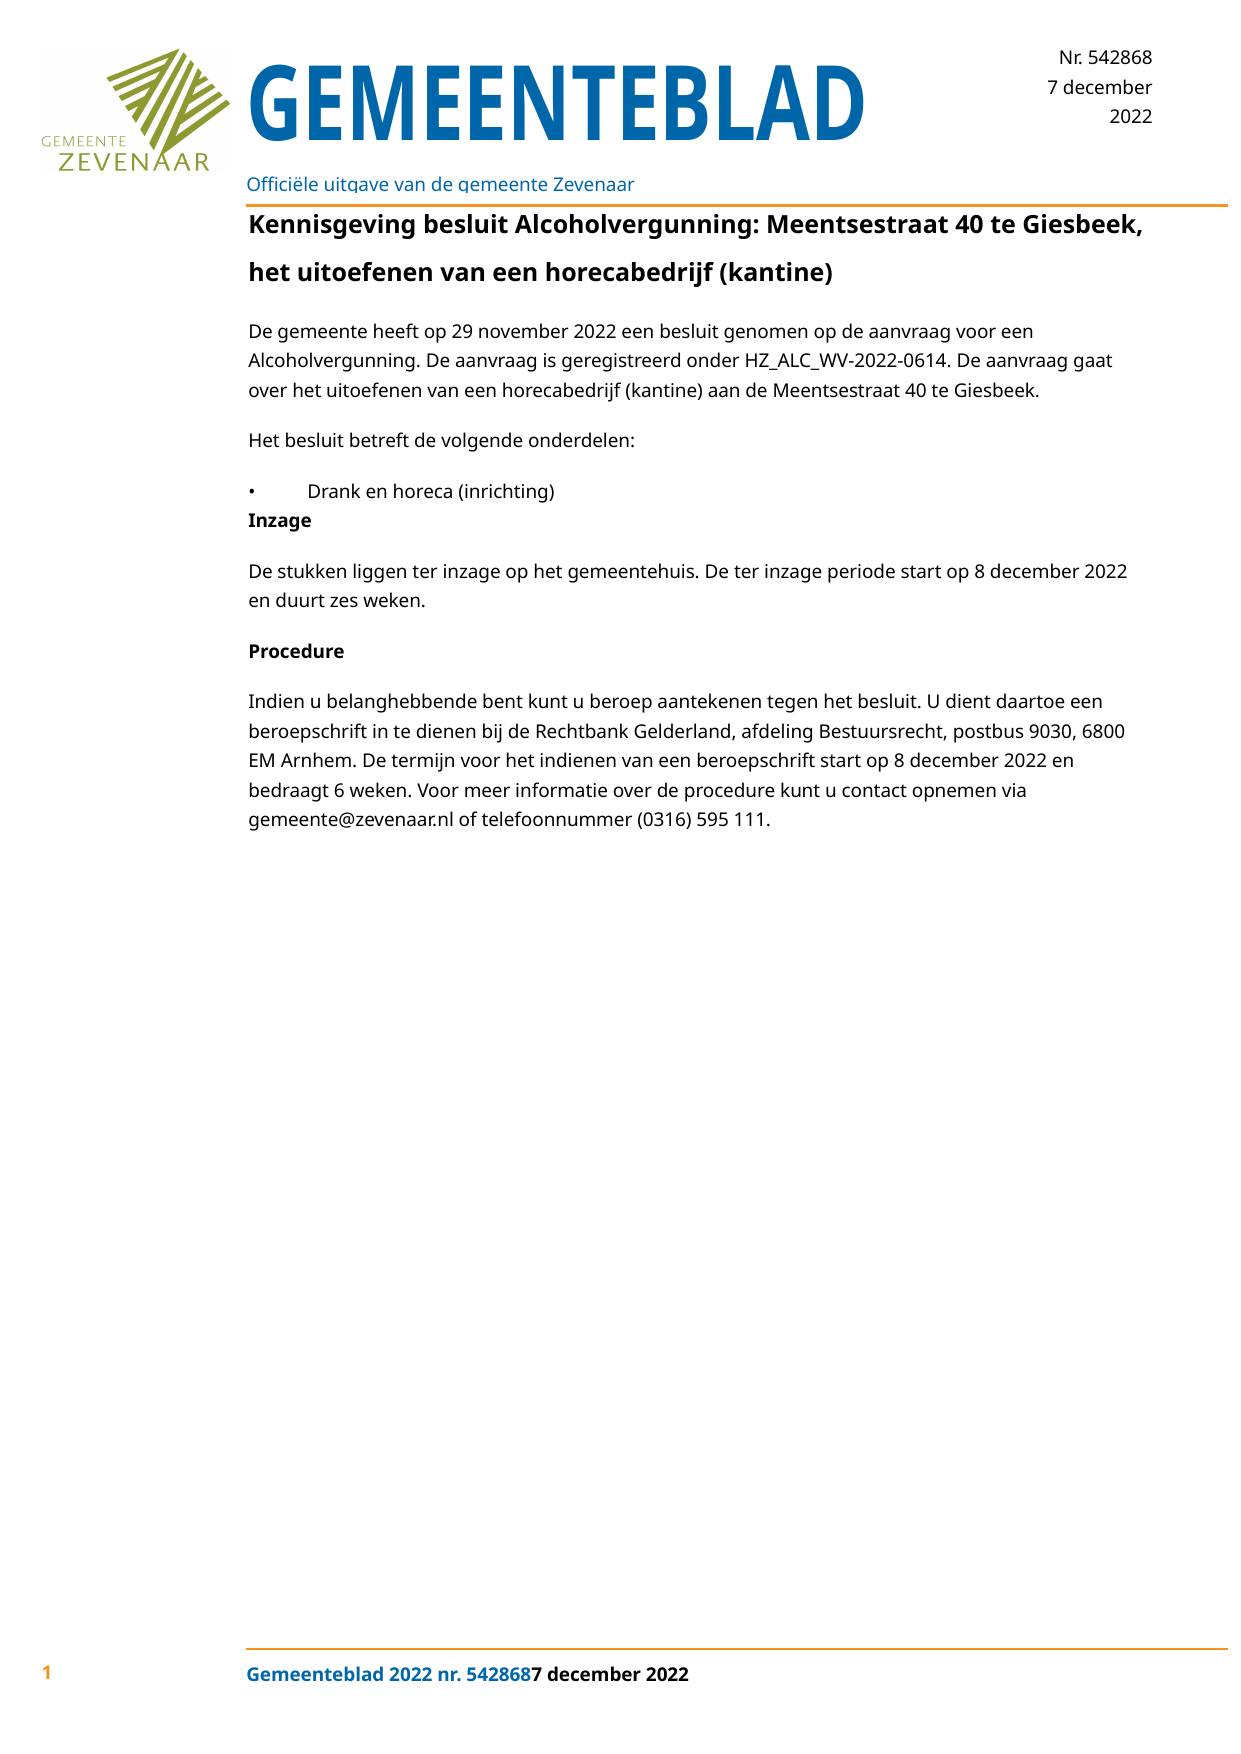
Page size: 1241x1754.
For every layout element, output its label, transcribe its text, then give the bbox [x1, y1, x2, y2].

text Inzage [248, 507, 1152, 533]
text Het besluit betreft de volgende onderdelen: [248, 427, 1152, 453]
list Drank en horeca (inrichting) [248, 478, 1152, 504]
text De gemeente heeft op 29 november 2022 een besluit genomen op de aanvraag voor een Alcoholvergunning. De aanvraag is geregistreerd onder HZ_ALC_WV-2022-0614. De aanvraag gaat over het uitoefenen van een horecabedrijf (kantine) aan de Meentsestraat 40 te Giesbeek. [248, 318, 1152, 403]
text Procedure [248, 638, 1152, 664]
text Indien u belanghebbende bent kunt u beroep aantekenen tegen het besluit. U dient daartoe een beroepschrift in te dienen bij de Rechtbank Gelderland, afdeling Bestuursrecht, postbus 9030, 6800 EM Arnhem. De termijn voor het indienen van een beroepschrift start op 8 december 2022 en bedraagt 6 weken. Voor meer informatie over de procedure kunt u contact opnemen via gemeente@zevenaar.nl of telefoonnummer (0316) 595 111. [248, 688, 1152, 832]
picture [41, 47, 231, 172]
text De stukken liggen ter inzage op het gemeentehuis. De ter inzage periode start op 8 december 2022 en duurt zes weken. [248, 558, 1152, 613]
text Kennisgeving besluit Alcoholvergunning: Meentsestraat 40 te Giesbeek, het uitoefenen van een horecabedrijf (kantine) [248, 207, 1152, 288]
